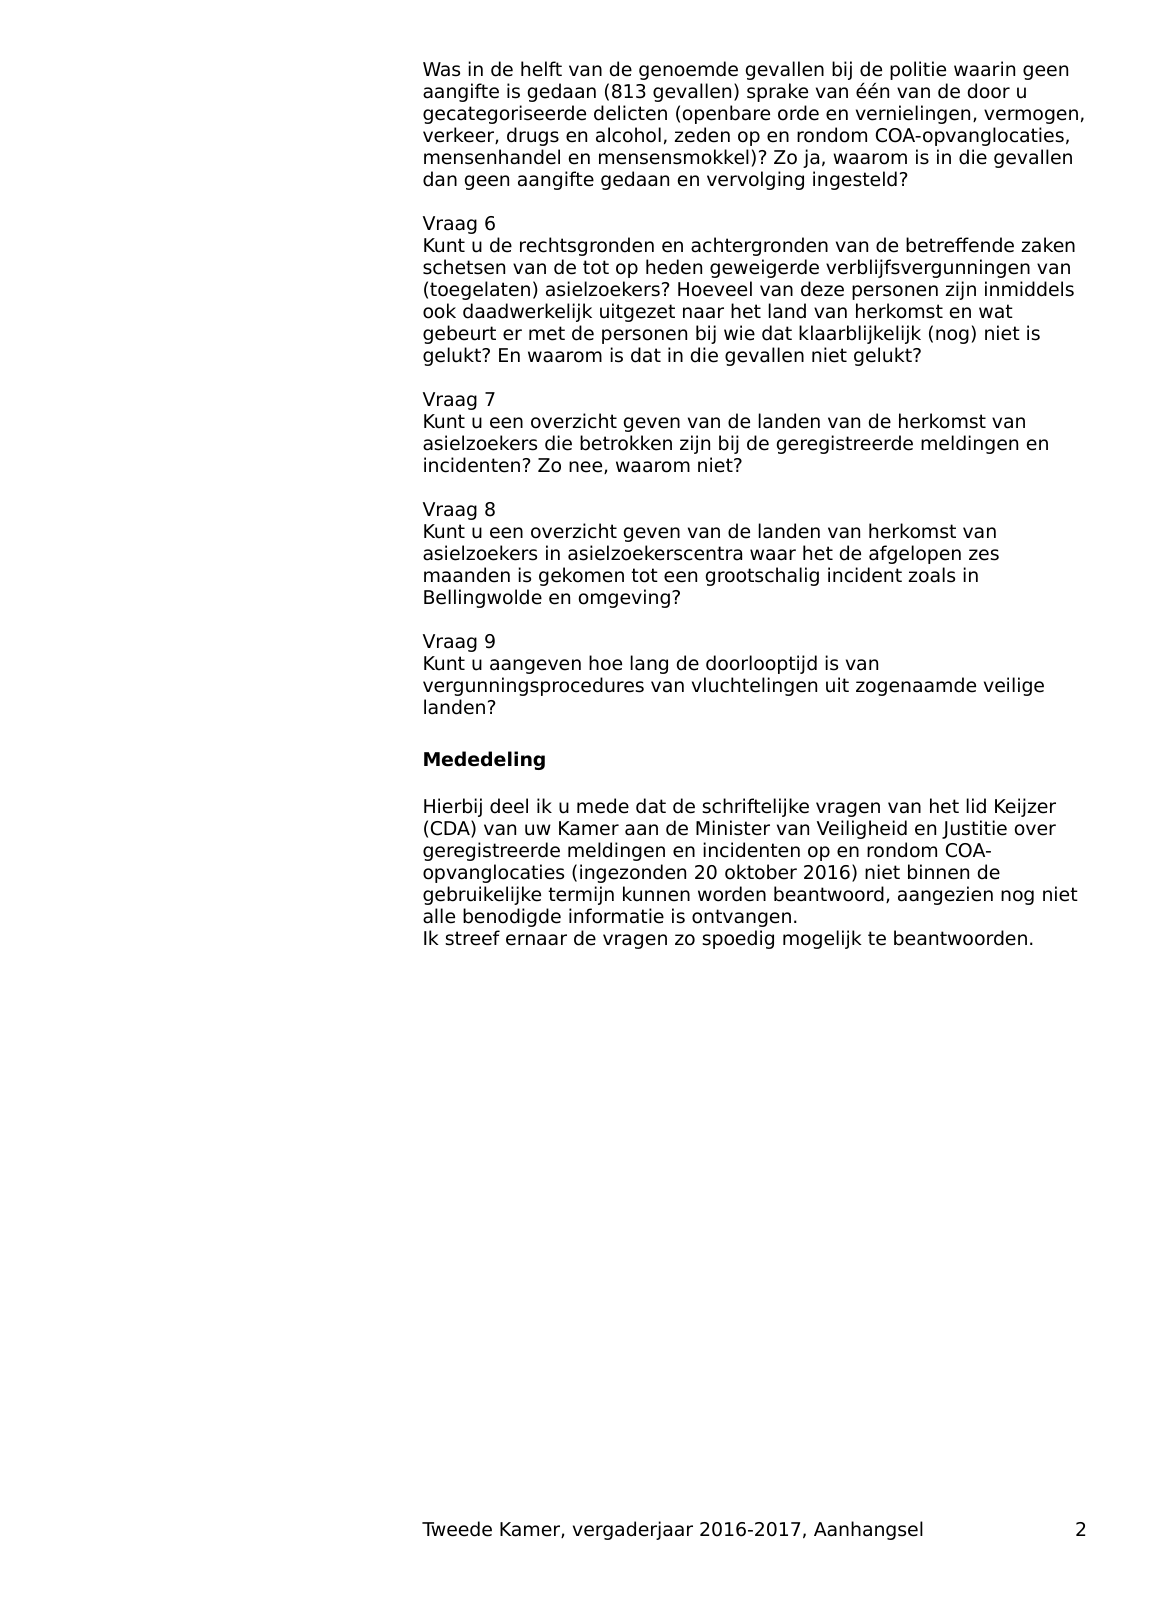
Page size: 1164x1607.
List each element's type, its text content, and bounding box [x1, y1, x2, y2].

text Kunt u aangeven hoe lang de doorlooptijd is van vergunningsprocedures van vluchtelingen uit zogenaamde veilige landen? [422, 653, 1087, 719]
text Vraag 9 [422, 631, 1087, 653]
text Kunt u een overzicht geven van de landen van herkomst van asielzoekers in asielzoekerscentra waar het de afgelopen zes maanden is gekomen tot een grootschalig incident zoals in Bellingwolde en omgeving? [422, 521, 1087, 609]
text Ik streef ernaar de vragen zo spoedig mogelijk te beantwoorden. [422, 928, 1087, 950]
subtitle Mededeling [422, 749, 1087, 771]
text Vraag 6 [422, 213, 1087, 235]
text Kunt u de rechtsgronden en achtergronden van de betreffende zaken schetsen van de tot op heden geweigerde verblijfsvergunningen van (toegelaten) asielzoekers? Hoeveel van deze personen zijn inmiddels ook daadwerkelijk uitgezet naar het land van herkomst en wat gebeurt er met de personen bij wie dat klaarblijkelijk (nog) niet is gelukt? En waarom is dat in die gevallen niet gelukt? [422, 235, 1087, 367]
text Kunt u een overzicht geven van de landen van de herkomst van asielzoekers die betrokken zijn bij de geregistreerde meldingen en incidenten? Zo nee, waarom niet? [422, 411, 1087, 477]
text Vraag 8 [422, 499, 1087, 521]
text Was in de helft van de genoemde gevallen bij de politie waarin geen aangifte is gedaan (813 gevallen) sprake van één van de door u gecategoriseerde delicten (openbare orde en vernielingen, vermogen, verkeer, drugs en alcohol, zeden op en rondom COA-opvanglocaties, mensenhandel en mensensmokkel)? Zo ja, waarom is in die gevallen dan geen aangifte gedaan en vervolging ingesteld? [422, 59, 1087, 191]
text Hierbij deel ik u mede dat de schriftelijke vragen van het lid Keijzer (CDA) van uw Kamer aan de Minister van Veiligheid en Justitie over geregistreerde meldingen en incidenten op en rondom COA-opvanglocaties (ingezonden 20 oktober 2016) niet binnen de gebruikelijke termijn kunnen worden beantwoord, aangezien nog niet alle benodigde informatie is ontvangen. [422, 796, 1087, 928]
text Vraag 7 [422, 389, 1087, 411]
